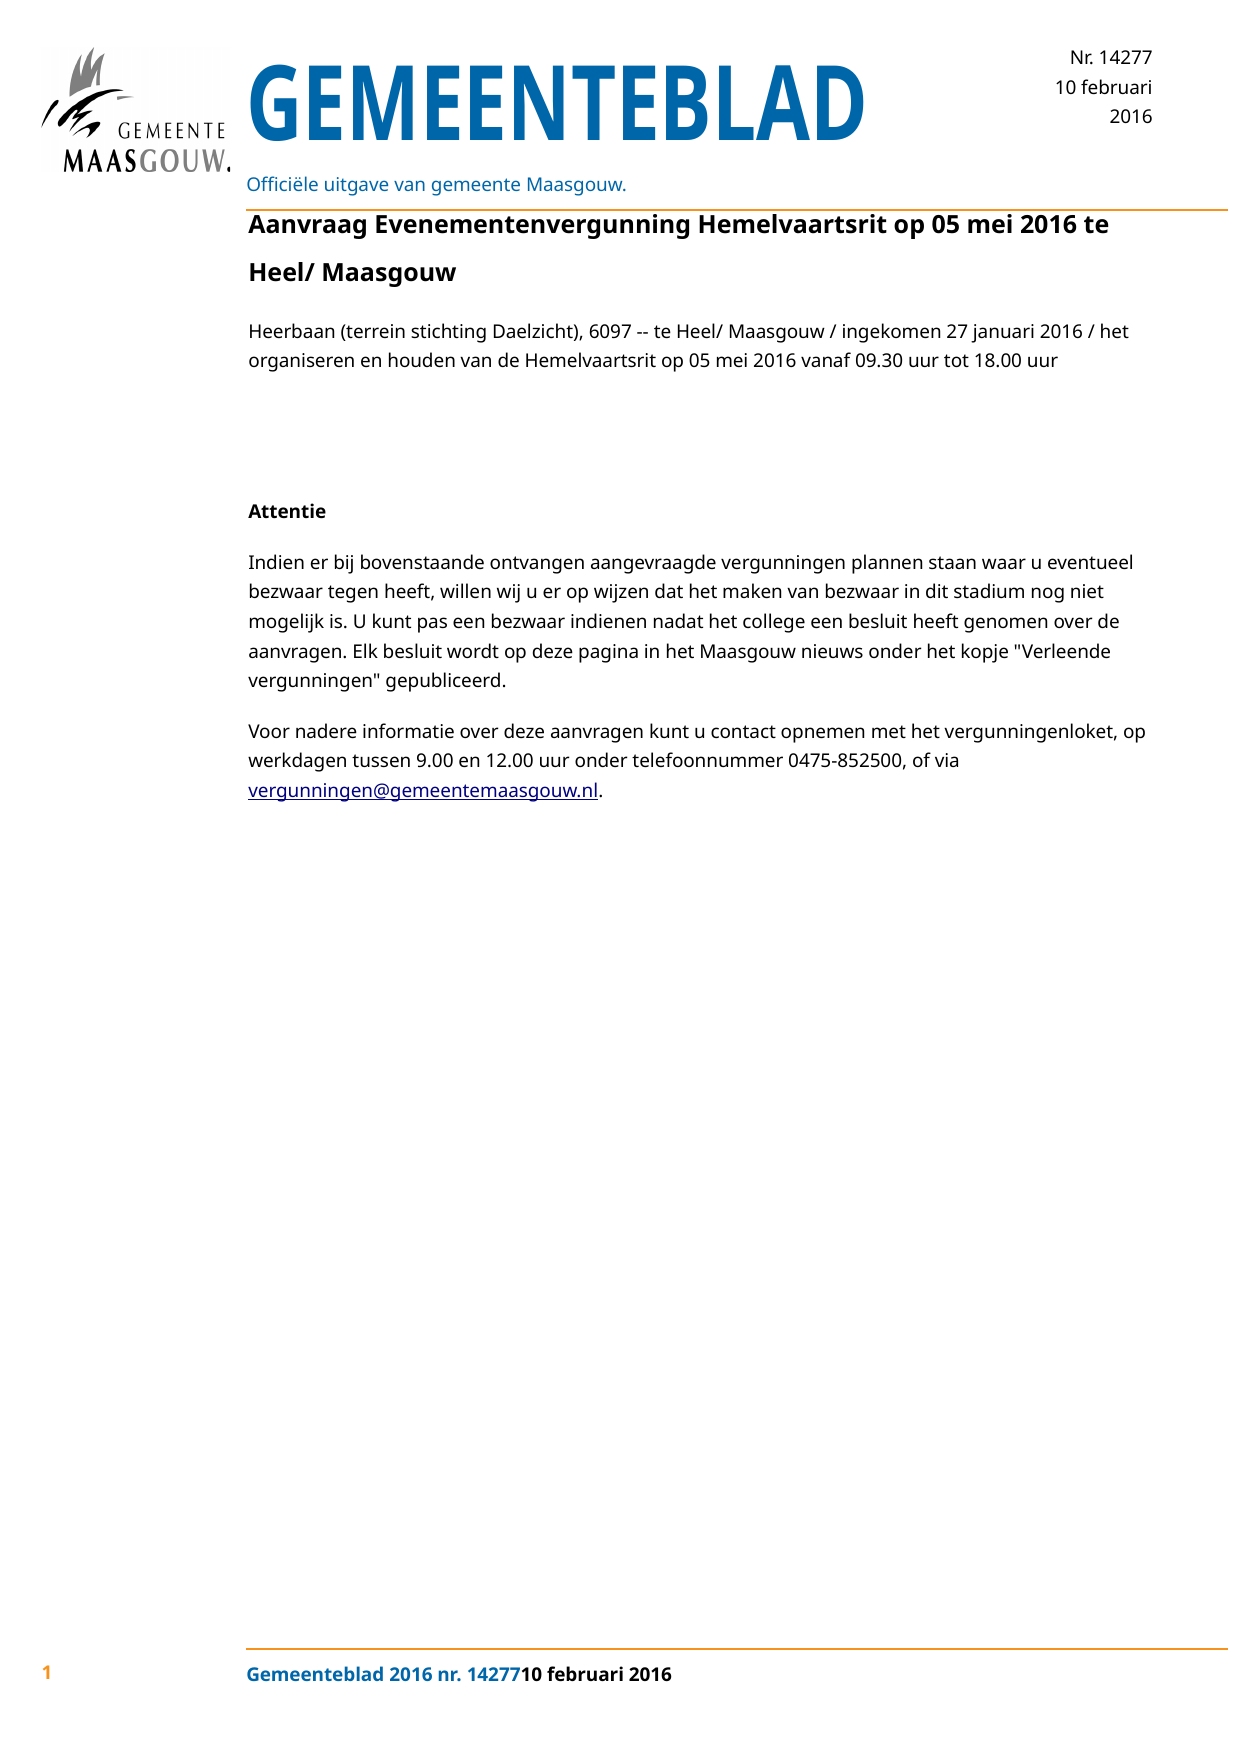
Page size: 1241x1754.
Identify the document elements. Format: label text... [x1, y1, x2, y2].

text Attentie [248, 499, 1152, 524]
picture [41, 47, 231, 172]
text Voor nadere informatie over deze aanvragen kunt u contact opnemen met het vergunningenloket, op werkdagen tussen 9.00 en 12.00 uur onder telefoonnummer 0475-852500, of via vergunningen@gemeentemaasgouw.nl. [248, 718, 1152, 803]
text Indien er bij bovenstaande ontvangen aangevraagde vergunningen plannen staan waar u eventueel bezwaar tegen heeft, willen wij u er op wijzen dat het maken van bezwaar in dit stadium nog niet mogelijk is. U kunt pas een bezwaar indienen nadat het college een besluit heeft genomen over de aanvragen. Elk besluit wordt op deze pagina in het Maasgouw nieuws onder het kopje "Verleende vergunningen" gepubliceerd. [248, 549, 1152, 693]
text Aanvraag Evenementenvergunning Hemelvaartsrit op 05 mei 2016 te Heel/ Maasgouw [248, 211, 1152, 288]
text Heerbaan (terrein stichting Daelzicht), 6097 -- te Heel/ Maasgouw / ingekomen 27 januari 2016 / het organiseren en houden van de Hemelvaartsrit op 05 mei 2016 vanaf 09.30 uur tot 18.00 uur [248, 318, 1152, 373]
